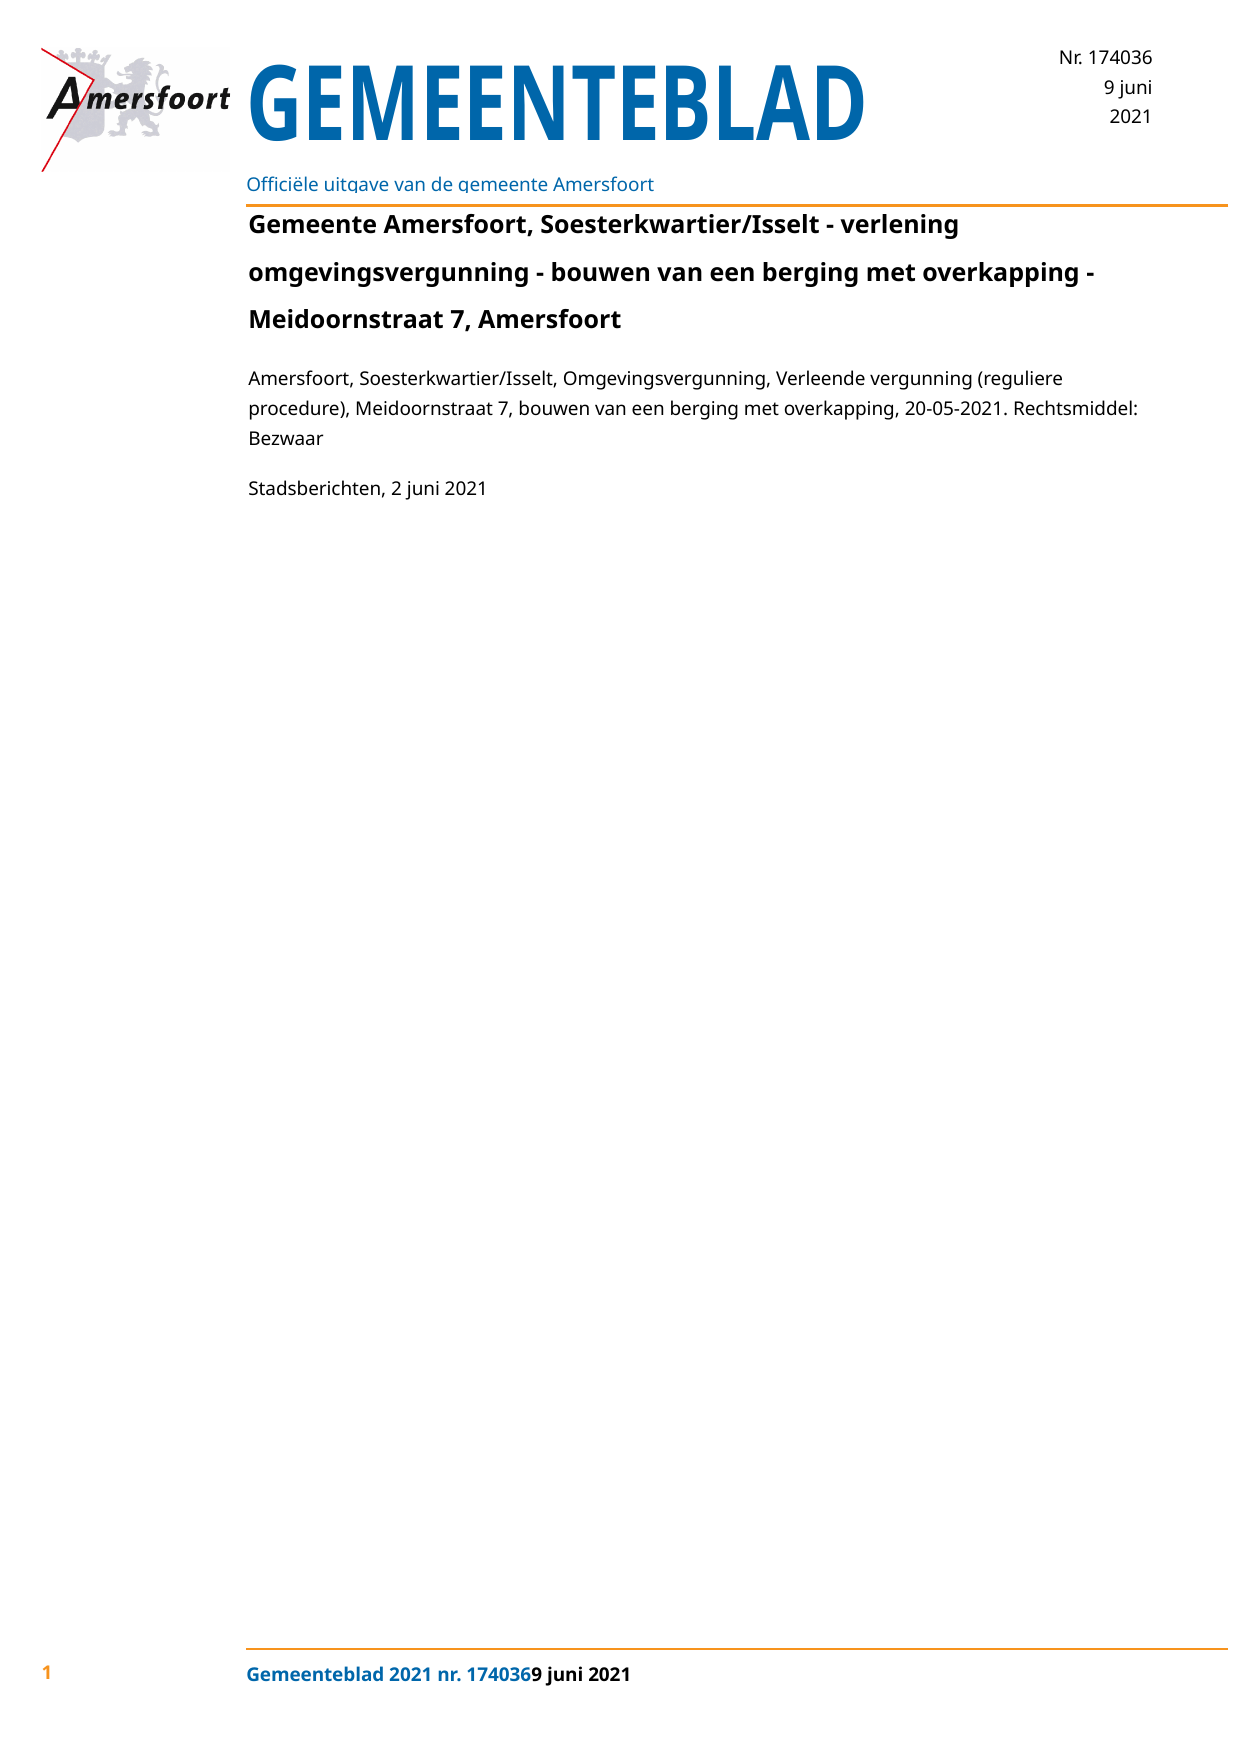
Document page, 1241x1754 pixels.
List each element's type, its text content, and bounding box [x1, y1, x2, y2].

text Gemeente Amersfoort, Soesterkwartier/Isselt - verlening omgevingsvergunning - bouwen van een berging met overkapping - Meidoornstraat 7, Amersfoort [248, 207, 1152, 336]
picture [41, 47, 231, 172]
text Amersfoort, Soesterkwartier/Isselt, Omgevingsvergunning, Verleende vergunning (reguliere procedure), Meidoornstraat 7, bouwen van een berging met overkapping, 20-05-2021. Rechtsmiddel: Bezwaar [248, 366, 1152, 450]
text Stadsberichten, 2 juni 2021 [248, 475, 1152, 501]
